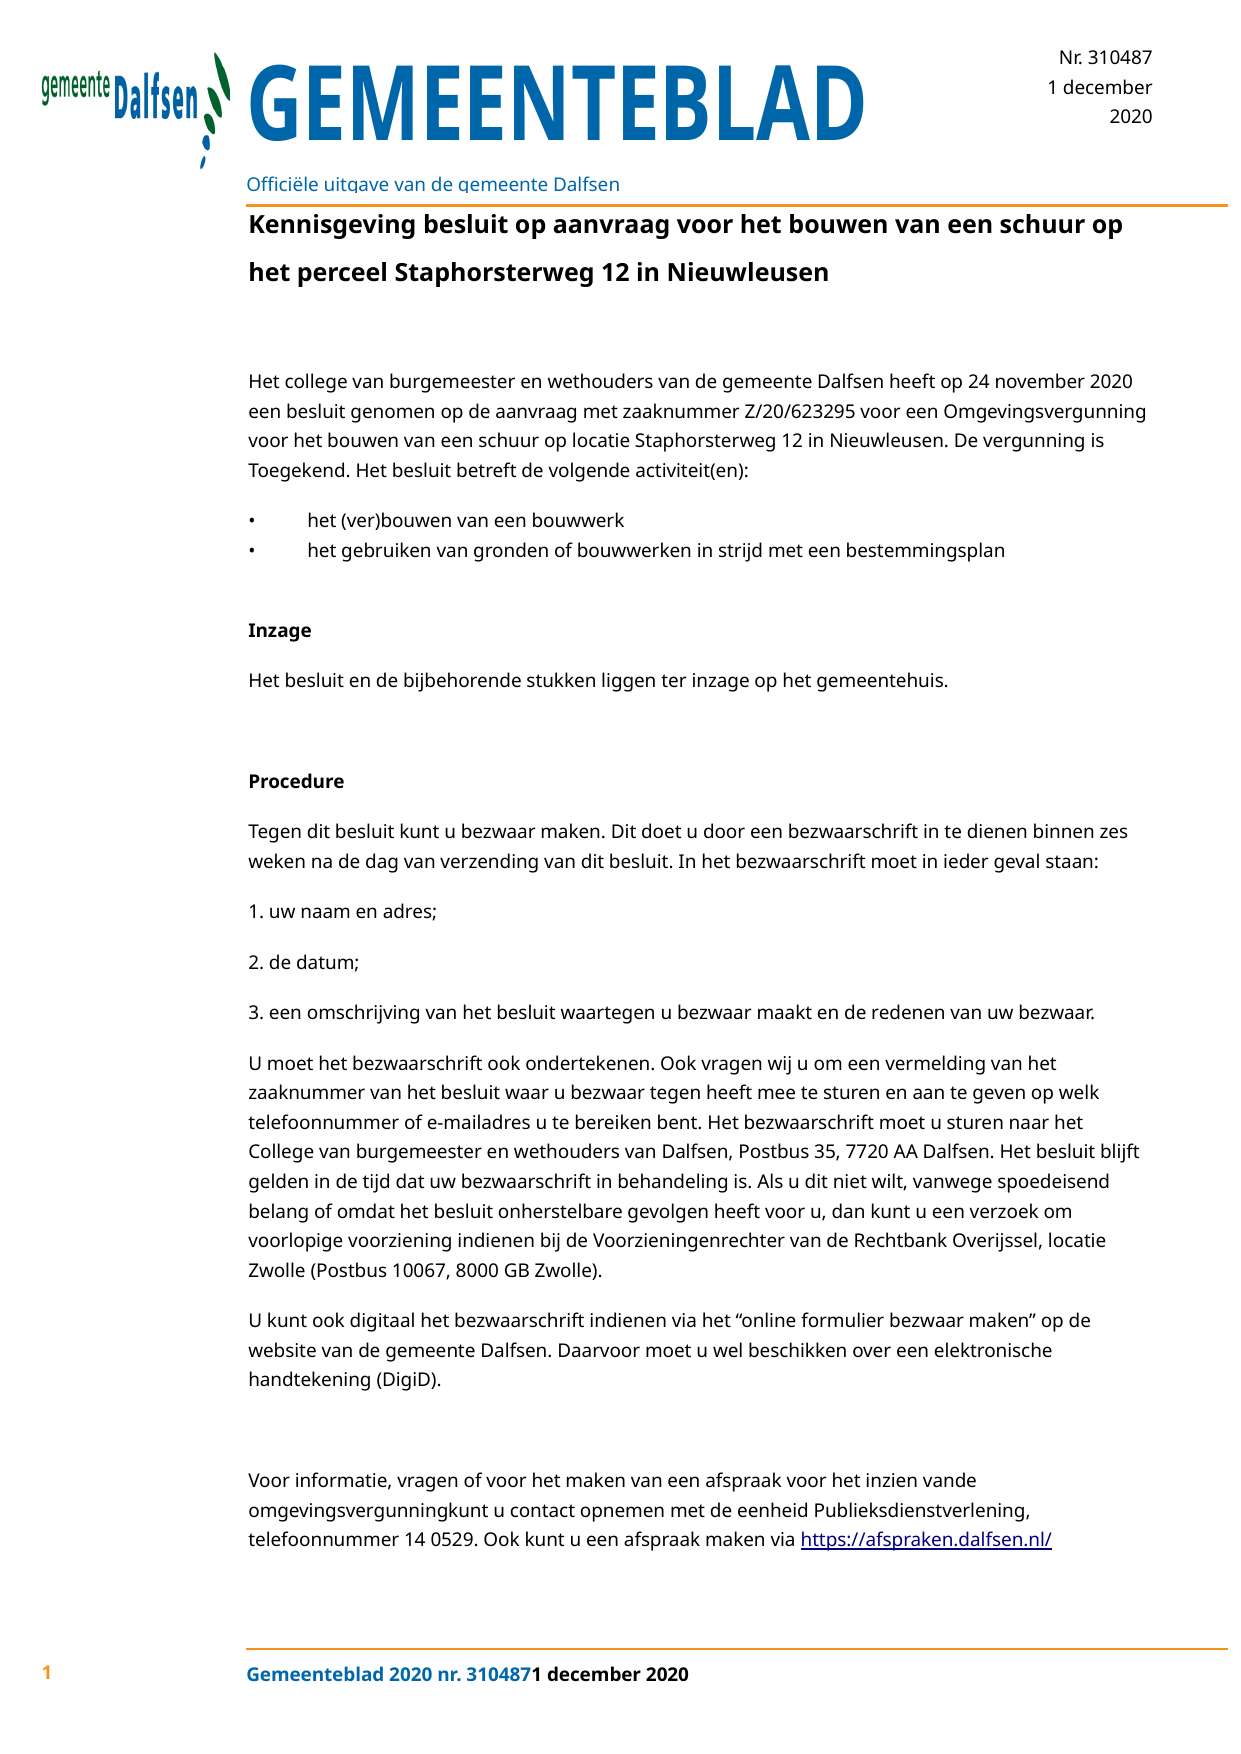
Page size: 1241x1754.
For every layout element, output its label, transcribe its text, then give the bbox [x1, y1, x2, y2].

text Het college van burgemeester en wethouders van de gemeente Dalfsen heeft op 24 november 2020 een besluit genomen op de aanvraag met zaaknummer Z/20/623295 voor een Omgevingsvergunning voor het bouwen van een schuur op locatie Staphorsterweg 12 in Nieuwleusen. De vergunning is Toegekend. Het besluit betreft de volgende activiteit(en): [248, 368, 1152, 483]
text 3. een omschrijving van het besluit waartegen u bezwaar maakt en de redenen van uw bezwaar. [248, 999, 1152, 1025]
list het (ver)bouwen van een bouwwerk [248, 507, 1152, 533]
text Kennisgeving besluit op aanvraag voor het bouwen van een schuur op het perceel Staphorsterweg 12 in Nieuwleusen [248, 207, 1152, 288]
text U moet het bezwaarschrift ook ondertekenen. Ook vragen wij u om een vermelding van het zaaknummer van het besluit waar u bezwaar tegen heeft mee te sturen en aan te geven op welk telefoonnummer of e-mailadres u te bereiken bent. Het bezwaarschrift moet u sturen naar het College van burgemeester en wethouders van Dalfsen, Postbus 35, 7720 AA Dalfsen. Het besluit blijft gelden in de tijd dat uw bezwaarschrift in behandeling is. Als u dit niet wilt, vanwege spoedeisend belang of omdat het besluit onherstelbare gevolgen heeft voor u, dan kunt u een verzoek om voorlopige voorziening indienen bij de Voorzieningenrechter van de Rechtbank Overijssel, locatie Zwolle (Postbus 10067, 8000 GB Zwolle). [248, 1050, 1152, 1283]
text 2. de datum; [248, 949, 1152, 975]
text Inzage [248, 617, 1152, 643]
text 1. uw naam en adres; [248, 899, 1152, 924]
picture [41, 47, 231, 172]
text Het besluit en de bijbehorende stukken liggen ter inzage op het gemeentehuis. [248, 667, 1152, 693]
text Voor informatie, vragen of voor het maken van een afspraak voor het inzien vande omgevingsvergunningkunt u contact opnemen met de eenheid Publieksdienstverlening, telefoonnummer 14 0529. Ook kunt u een afspraak maken via https://afspraken.dalfsen.nl/ [248, 1467, 1152, 1552]
text U kunt ook digitaal het bezwaarschrift indienen via het “online formulier bezwaar maken” op de website van de gemeente Dalfsen. Daarvoor moet u wel beschikken over een elektronische handtekening (DigiD). [248, 1307, 1152, 1392]
text Procedure [248, 768, 1152, 794]
text Tegen dit besluit kunt u bezwaar maken. Dit doet u door een bezwaarschrift in te dienen binnen zes weken na de dag van verzending van dit besluit. In het bezwaarschrift moet in ieder geval staan: [248, 819, 1152, 874]
list het gebruiken van gronden of bouwwerken in strijd met een bestemmingsplan [248, 537, 1152, 563]
